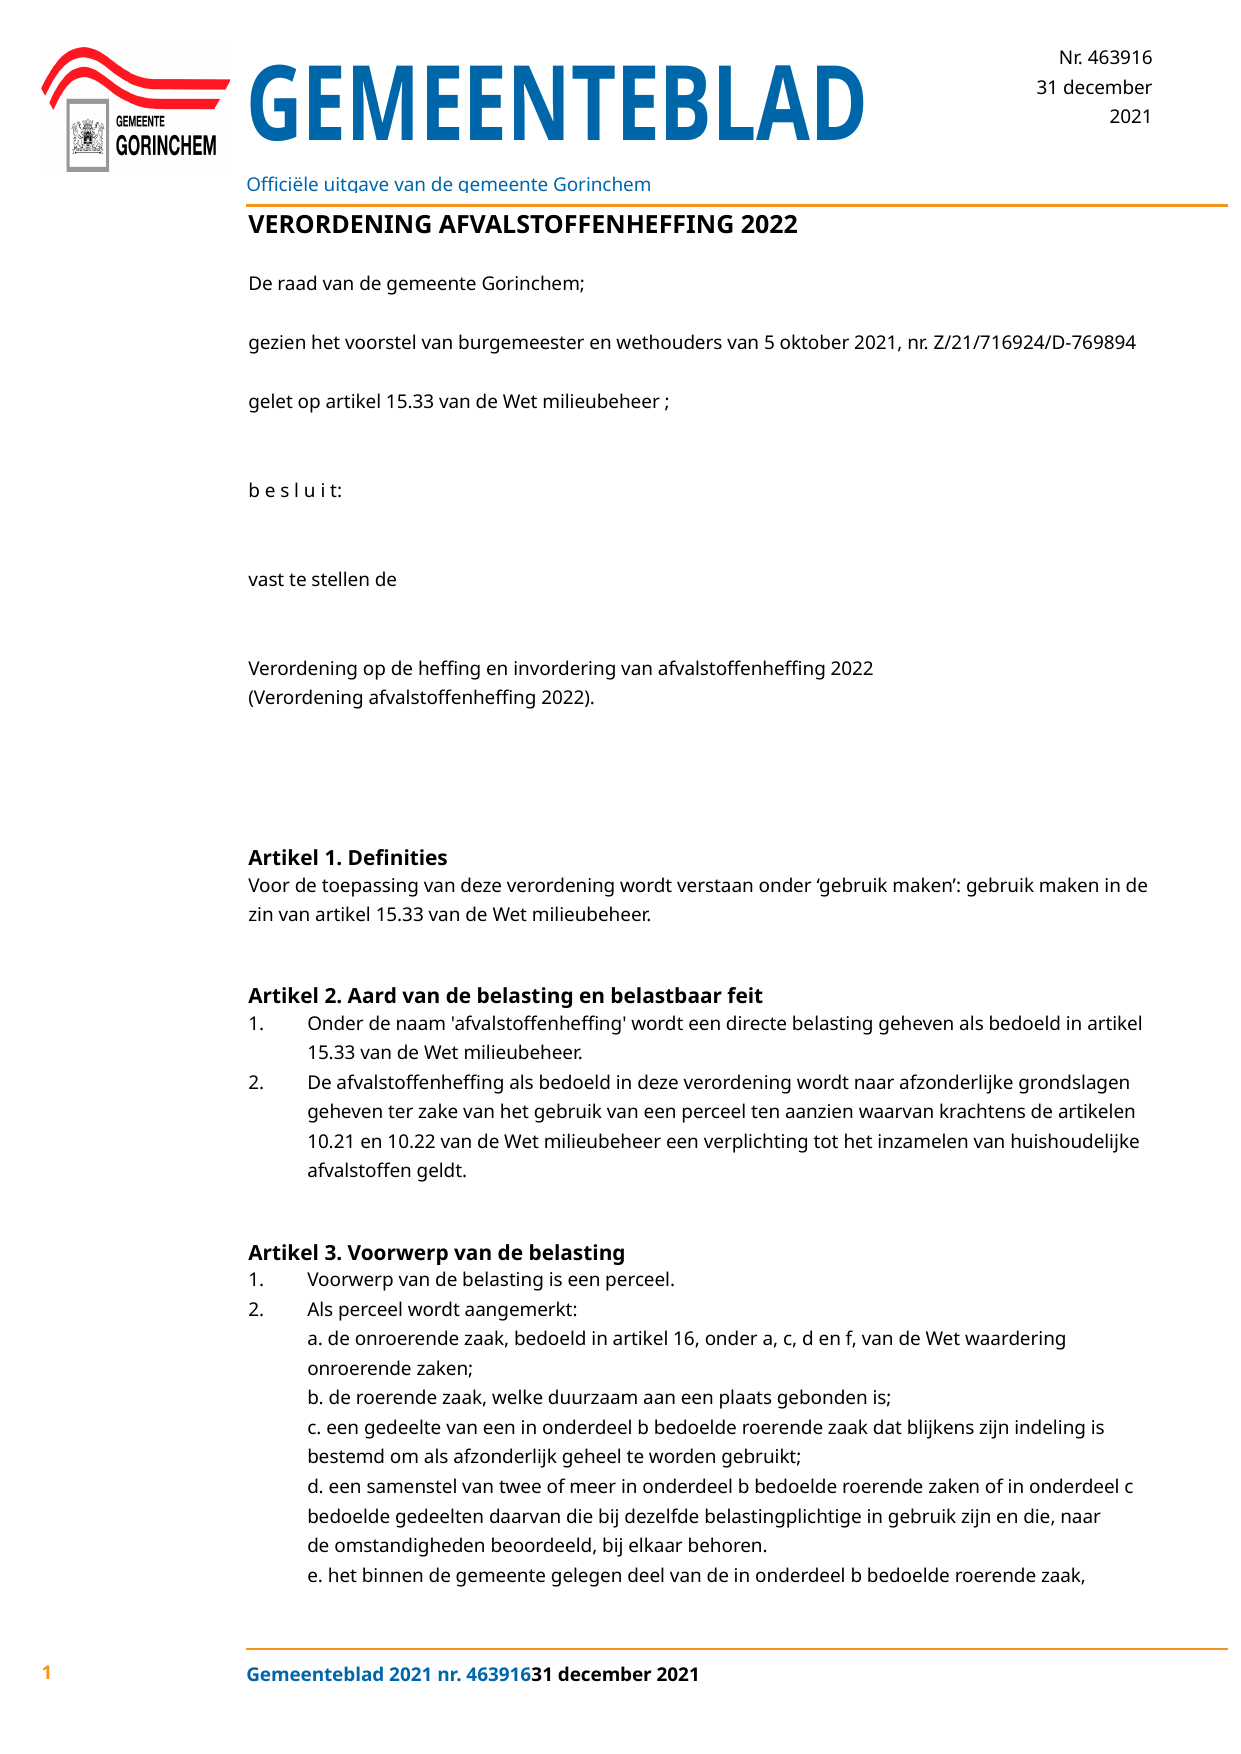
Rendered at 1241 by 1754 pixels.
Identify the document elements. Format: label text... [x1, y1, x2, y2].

list de omstandigheden beoordeeld, bij elkaar behoren. [248, 1532, 1152, 1558]
text gelet op artikel 15.33 van de Wet milieubeheer ; [248, 389, 1152, 414]
list Onder de naam 'afvalstoffenheffing' wordt een directe belasting geheven als bedoeld in artikel 15.33 van de Wet milieubeheer. [248, 1010, 1152, 1065]
list b. de roerende zaak, welke duurzaam aan een plaats gebonden is; [248, 1384, 1152, 1410]
list bestemd om als afzonderlijk geheel te worden gebruikt; [248, 1444, 1152, 1469]
list De afvalstoffenheffing als bedoeld in deze verordening wordt naar afzonderlijke grondslagen geheven ter zake van het gebruik van een perceel ten aanzien waarvan krachtens de artikelen 10.21 en 10.22 van de Wet milieubeheer een verplichting tot het inzamelen van huishoudelijke afvalstoffen geldt. [248, 1069, 1152, 1183]
list a. de onroerende zaak, bedoeld in artikel 16, onder a, c, d en f, van de Wet waardering [248, 1325, 1152, 1351]
list Als perceel wordt aangemerkt: [248, 1296, 1152, 1321]
text (Verordening afvalstoffenheffing 2022). [248, 684, 1152, 710]
text Verordening op de heffing en invordering van afvalstoffenheffing 2022 [248, 655, 1152, 681]
text De raad van de gemeente Gorinchem; [248, 270, 1152, 296]
list d. een samenstel van twee of meer in onderdeel b bedoelde roerende zaken of in onderdeel c [248, 1473, 1152, 1499]
list bedoelde gedeelten daarvan die bij dezelfde belastingplichtige in gebruik zijn en die, naar [248, 1503, 1152, 1528]
text Voor de toepassing van deze verordening wordt verstaan onder ‘gebruik maken’: gebruik maken in de zin van artikel 15.33 van de Wet milieubeheer. [248, 872, 1152, 927]
list onroerende zaken; [248, 1355, 1152, 1381]
text VERORDENING AFVALSTOFFENHEFFING 2022 [248, 207, 1152, 241]
text Artikel 2. Aard van de belasting en belastbaar feit [248, 981, 1152, 1010]
list c. een gedeelte van een in onderdeel b bedoelde roerende zaak dat blijkens zijn indeling is [248, 1414, 1152, 1440]
list e. het binnen de gemeente gelegen deel van de in onderdeel b bedoelde roerende zaak, [248, 1562, 1152, 1588]
list Voorwerp van de belasting is een perceel. [248, 1266, 1152, 1292]
text Artikel 1. Definities [248, 843, 1152, 872]
picture [41, 47, 231, 172]
text vast te stellen de [248, 566, 1152, 592]
text gezien het voorstel van burgemeester en wethouders van 5 oktober 2021, nr. Z/21/716924/D-769894 [248, 329, 1152, 355]
text Artikel 3. Voorwerp van de belasting [248, 1238, 1152, 1266]
text b e s l u i t: [248, 477, 1152, 503]
